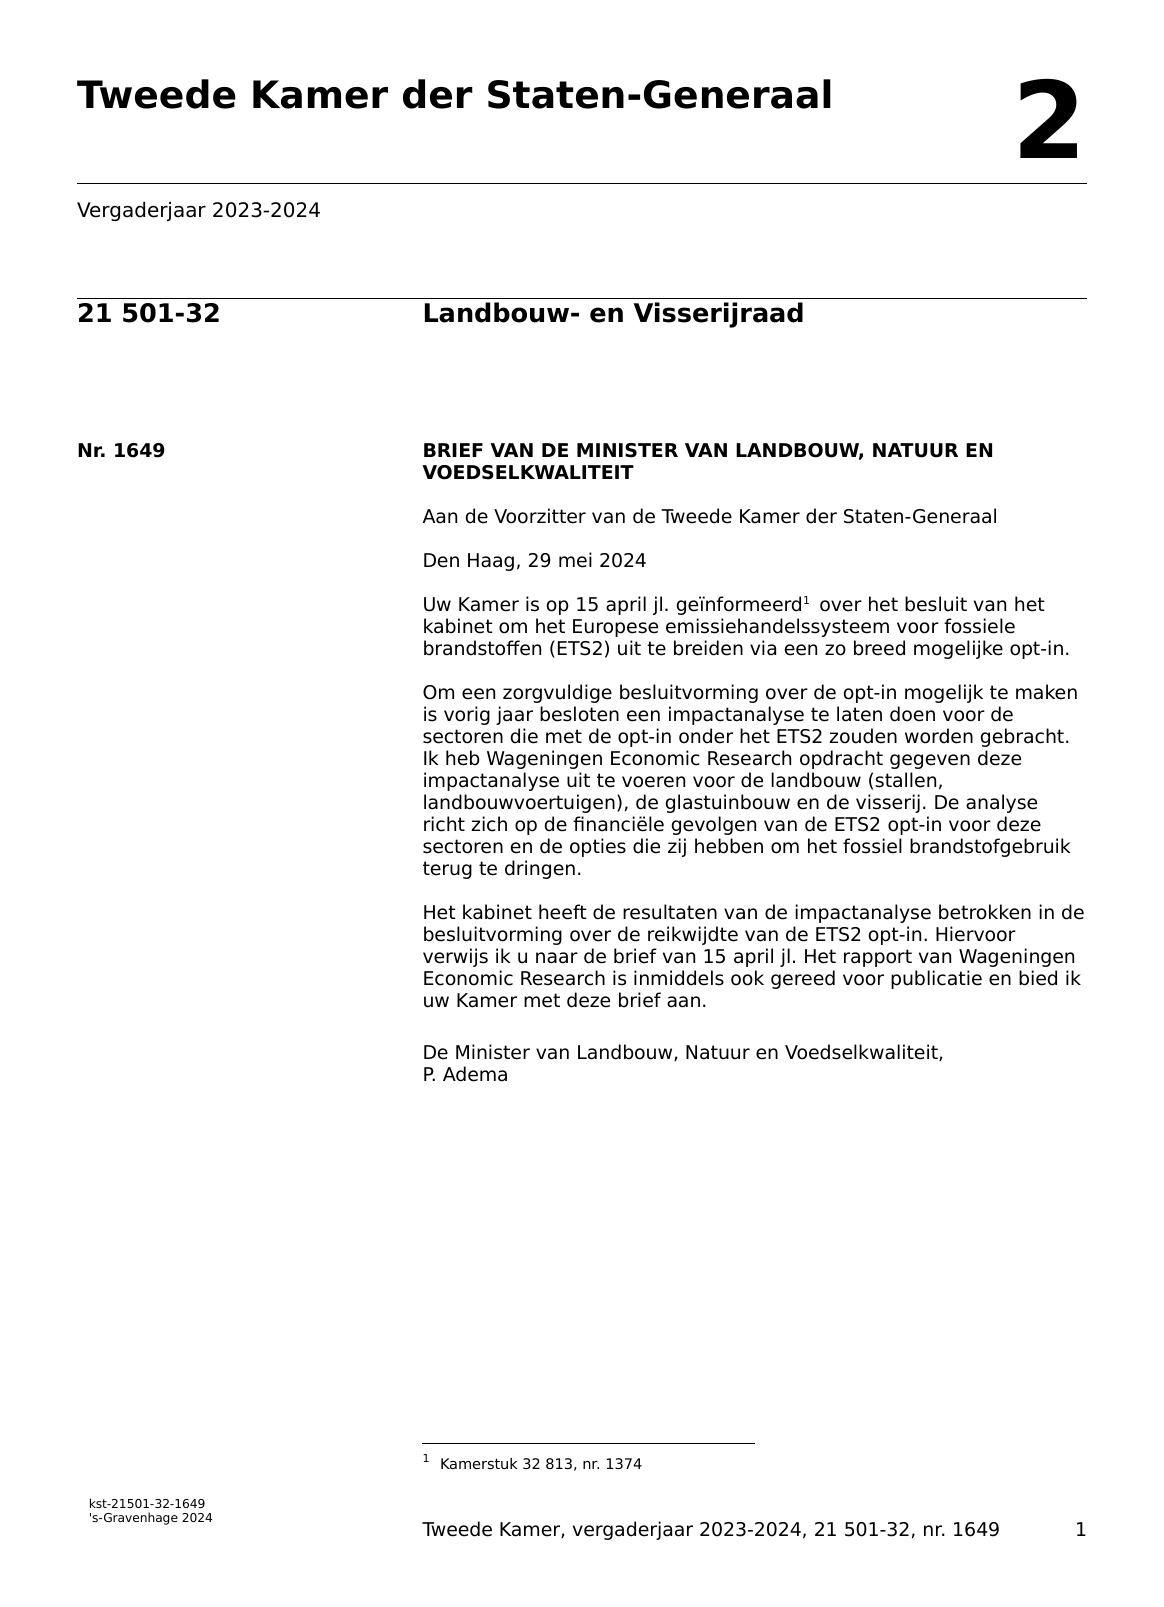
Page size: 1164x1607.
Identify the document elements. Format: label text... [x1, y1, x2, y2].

text kst-21501-32-1649 [88, 1497, 323, 1511]
text 's-Gravenhage 2024 [88, 1511, 323, 1525]
table_header 2 [886, 59, 1087, 183]
subtitle 21 501-32 Landbouw- en Visserijraad [77, 299, 1087, 329]
text Den Haag, 29 mei 2024 [422, 550, 1087, 572]
table_header Tweede Kamer der Staten-Generaal [77, 59, 886, 183]
text Aan de Voorzitter van de Tweede Kamer der Staten-Generaal [422, 506, 1087, 528]
text Uw Kamer is op 15 april jl. geïnformeerd over het besluit van het kabinet om het Europese emissiehandelssysteem voor fossiele brandstoffen (ETS2) uit te breiden via een zo breed mogelijke opt-in. [422, 594, 1087, 660]
text Om een zorgvuldige besluitvorming over de opt-in mogelijk te maken is vorig jaar besloten een impactanalyse te laten doen voor de sectoren die met de opt-in onder het ETS2 zouden worden gebracht. Ik heb Wageningen Economic Research opdracht gegeven deze impactanalyse uit te voeren voor de landbouw (stallen, landbouwvoertuigen), de glastuinbouw en de visserij. De analyse richt zich op de financiële gevolgen van de ETS2 opt-in voor deze sectoren en de opties die zij hebben om het fossiel brandstofgebruik terug te dringen. [422, 682, 1087, 880]
text Het kabinet heeft de resultaten van de impactanalyse betrokken in de besluitvorming over de reikwijdte van de ETS2 opt-in. Hiervoor verwijs ik u naar de brief van 15 april jl. Het rapport van Wageningen Economic Research is inmiddels ook gereed voor publicatie en bied ik uw Kamer met deze brief aan. [422, 902, 1087, 1012]
text De Minister van Landbouw, Natuur en Voedselkwaliteit, P. Adema [422, 1042, 1087, 1086]
text Kamerstuk 32 813, nr. 1374 [422, 1452, 1087, 1474]
subtitle Nr. 1649 BRIEF VAN DE MINISTER VAN LANDBOUW, NATUUR EN VOEDSELKWALITEIT [77, 440, 1087, 484]
table_cell Vergaderjaar 2023-2024 [77, 184, 1087, 298]
